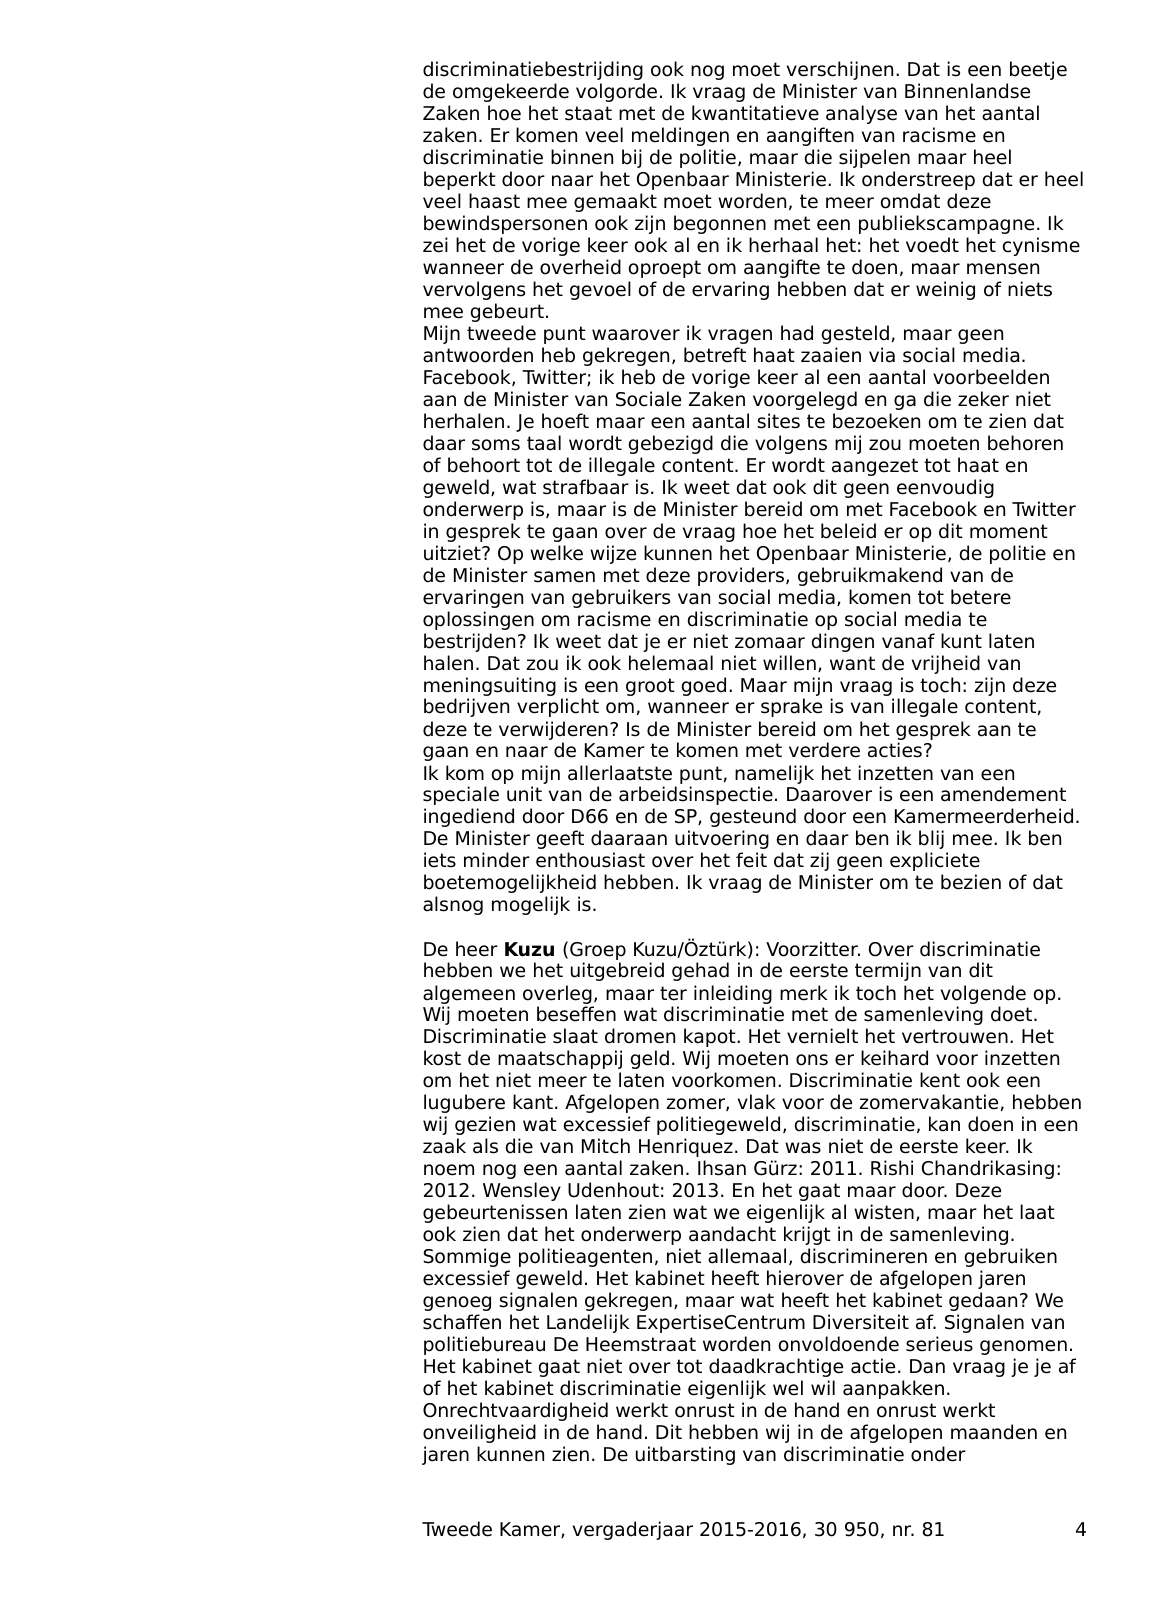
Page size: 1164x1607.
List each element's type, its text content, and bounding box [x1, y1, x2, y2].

text Ik kom op mijn allerlaatste punt, namelijk het inzetten van een speciale unit van de arbeidsinspectie. Daarover is een amendement ingediend door D66 en de SP, gesteund door een Kamermeerderheid. De Minister geeft daaraan uitvoering en daar ben ik blij mee. Ik ben iets minder enthousiast over het feit dat zij geen expliciete boetemogelijkheid hebben. Ik vraag de Minister om te bezien of dat alsnog mogelijk is. [422, 762, 1087, 916]
text discriminatiebestrijding ook nog moet verschijnen. Dat is een beetje de omgekeerde volgorde. Ik vraag de Minister van Binnenlandse Zaken hoe het staat met de kwantitatieve analyse van het aantal zaken. Er komen veel meldingen en aangiften van racisme en discriminatie binnen bij de politie, maar die sijpelen maar heel beperkt door naar het Openbaar Ministerie. Ik onderstreep dat er heel veel haast mee gemaakt moet worden, te meer omdat deze bewindspersonen ook zijn begonnen met een publiekscampagne. Ik zei het de vorige keer ook al en ik herhaal het: het voedt het cynisme wanneer de overheid oproept om aangifte te doen, maar mensen vervolgens het gevoel of de ervaring hebben dat er weinig of niets mee gebeurt. [422, 59, 1087, 323]
text De heer Kuzu (Groep Kuzu/Öztürk): Voorzitter. Over discriminatie hebben we het uitgebreid gehad in de eerste termijn van dit algemeen overleg, maar ter inleiding merk ik toch het volgende op. Wij moeten beseffen wat discriminatie met de samenleving doet. Discriminatie slaat dromen kapot. Het vernielt het vertrouwen. Het kost de maatschappij geld. Wij moeten ons er keihard voor inzetten om het niet meer te laten voorkomen. Discriminatie kent ook een lugubere kant. Afgelopen zomer, vlak voor de zomervakantie, hebben wij gezien wat excessief politiegeweld, discriminatie, kan doen in een zaak als die van Mitch Henriquez. Dat was niet de eerste keer. Ik noem nog een aantal zaken. Ihsan Gürz: 2011. Rishi Chandrikasing: 2012. Wensley Udenhout: 2013. En het gaat maar door. Deze gebeurtenissen laten zien wat we eigenlijk al wisten, maar het laat ook zien dat het onderwerp aandacht krijgt in de samenleving. Sommige politieagenten, niet allemaal, discrimineren en gebruiken excessief geweld. Het kabinet heeft hierover de afgelopen jaren genoeg signalen gekregen, maar wat heeft het kabinet gedaan? We schaffen het Landelijk ExpertiseCentrum Diversiteit af. Signalen van politiebureau De Heemstraat worden onvoldoende serieus genomen. Het kabinet gaat niet over tot daadkrachtige actie. Dan vraag je je af of het kabinet discriminatie eigenlijk wel wil aanpakken. [422, 938, 1087, 1400]
text Mijn tweede punt waarover ik vragen had gesteld, maar geen antwoorden heb gekregen, betreft haat zaaien via social media. Facebook, Twitter; ik heb de vorige keer al een aantal voorbeelden aan de Minister van Sociale Zaken voorgelegd en ga die zeker niet herhalen. Je hoeft maar een aantal sites te bezoeken om te zien dat daar soms taal wordt gebezigd die volgens mij zou moeten behoren of behoort tot de illegale content. Er wordt aangezet tot haat en geweld, wat strafbaar is. Ik weet dat ook dit geen eenvoudig onderwerp is, maar is de Minister bereid om met Facebook en Twitter in gesprek te gaan over de vraag hoe het beleid er op dit moment uitziet? Op welke wijze kunnen het Openbaar Ministerie, de politie en de Minister samen met deze providers, gebruikmakend van de ervaringen van gebruikers van social media, komen tot betere oplossingen om racisme en discriminatie op social media te bestrijden? Ik weet dat je er niet zomaar dingen vanaf kunt laten halen. Dat zou ik ook helemaal niet willen, want de vrijheid van meningsuiting is een groot goed. Maar mijn vraag is toch: zijn deze bedrijven verplicht om, wanneer er sprake is van illegale content, deze te verwijderen? Is de Minister bereid om het gesprek aan te gaan en naar de Kamer te komen met verdere acties? [422, 323, 1087, 762]
text Onrechtvaardigheid werkt onrust in de hand en onrust werkt onveiligheid in de hand. Dit hebben wij in de afgelopen maanden en jaren kunnen zien. De uitbarsting van discriminatie onder [422, 1400, 1087, 1466]
